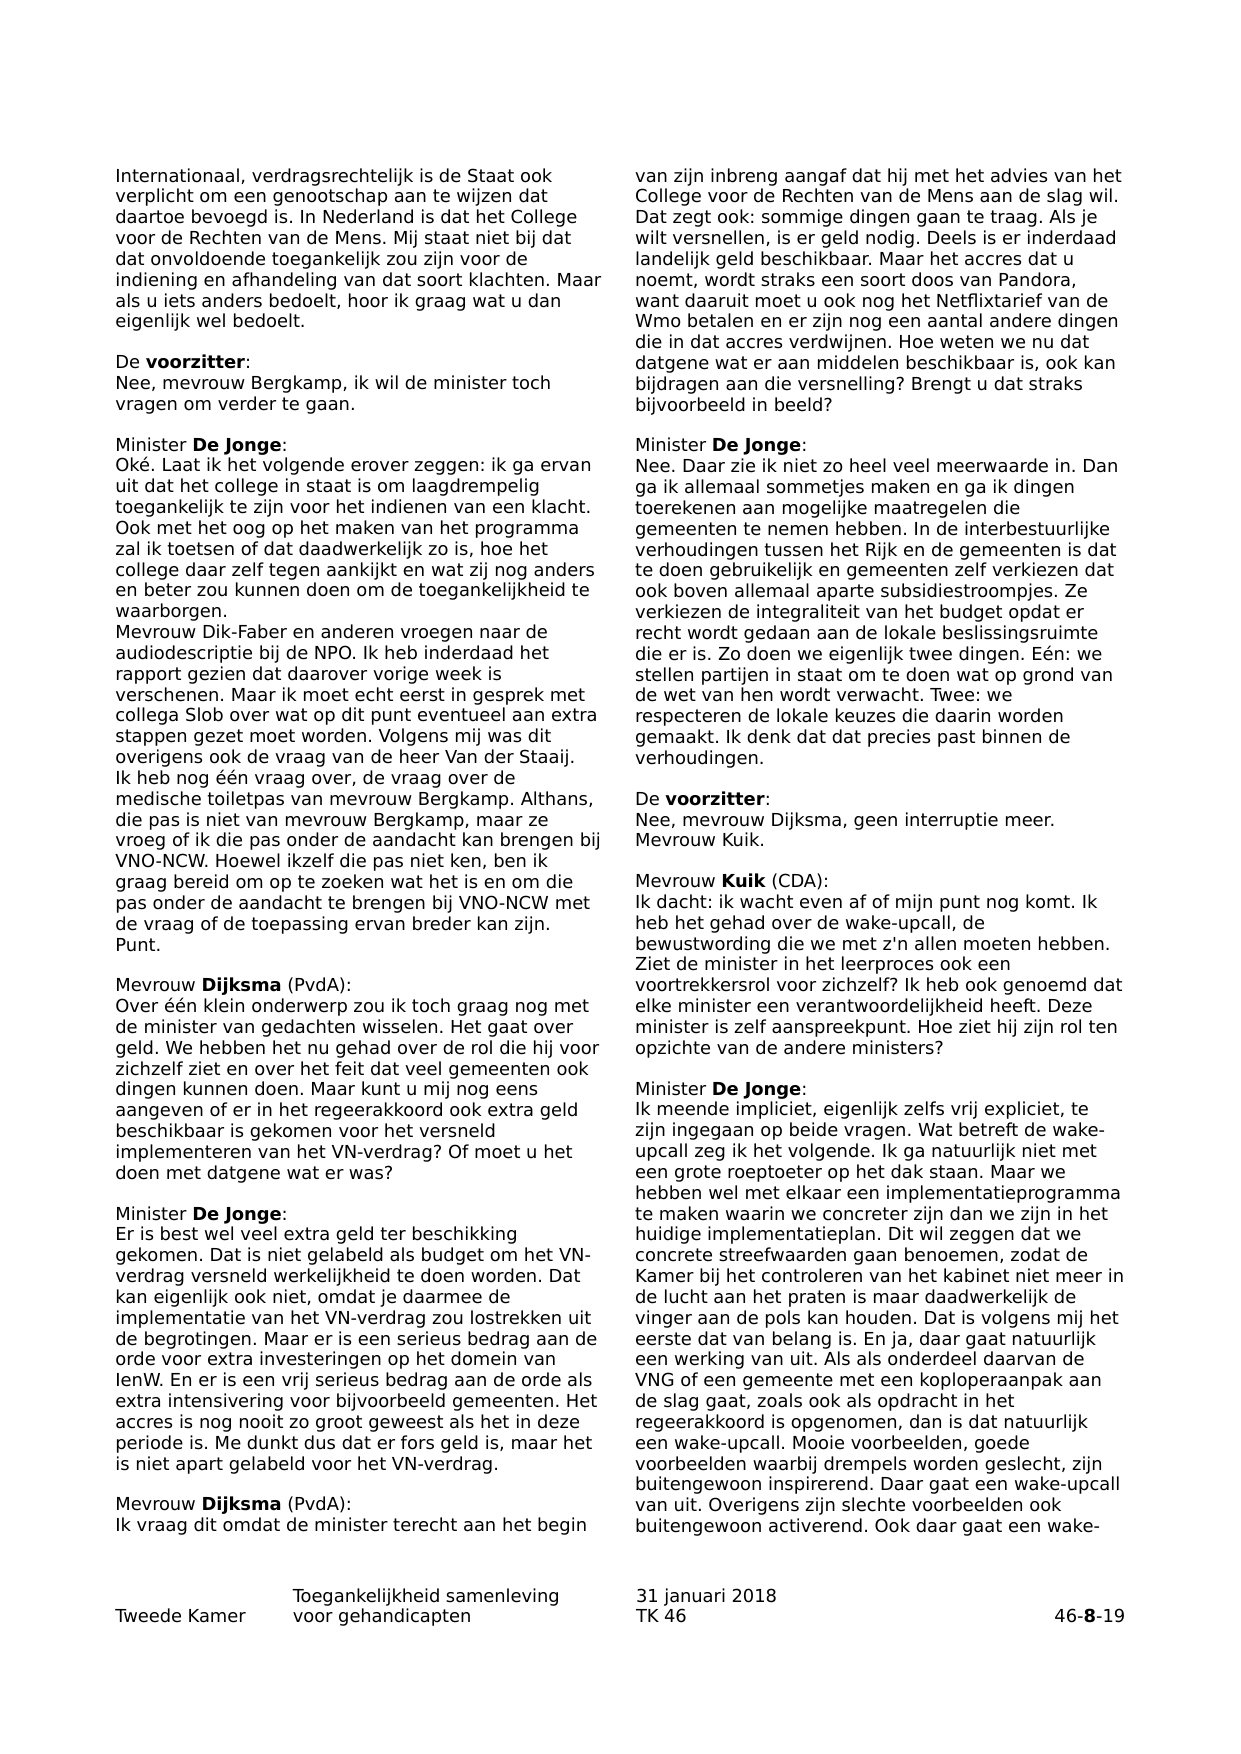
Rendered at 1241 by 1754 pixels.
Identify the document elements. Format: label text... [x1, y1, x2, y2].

text Oké. Laat ik het volgende erover zeggen: ik ga ervan uit dat het college in staat is om laagdrempelig toegankelijk te zijn voor het indienen van een klacht. Ook met het oog op het maken van het programma zal ik toetsen of dat daadwerkelijk zo is, hoe het college daar zelf tegen aankijkt en wat zij nog anders en beter zou kunnen doen om de toegankelijkheid te waarborgen. [115, 455, 605, 622]
text Ik dacht: ik wacht even af of mijn punt nog komt. Ik heb het gehad over de wake-upcall, de bewustwording die we met z'n allen moeten hebben. Ziet de minister in het leerproces ook een voortrekkersrol voor zichzelf? Ik heb ook genoemd dat elke minister een verantwoordelijkheid heeft. Deze minister is zelf aanspreekpunt. Hoe ziet hij zijn rol ten opzichte van de andere ministers? [635, 892, 1125, 1058]
text De voorzitter: [635, 788, 1125, 809]
text Nee, mevrouw Dijksma, geen interruptie meer. Mevrouw Kuik. [635, 809, 1125, 851]
text Ik meende impliciet, eigenlijk zelfs vrij expliciet, te zijn ingegaan op beide vragen. Wat betreft de wake-upcall zeg ik het volgende. Ik ga natuurlijk niet met een grote roeptoeter op het dak staan. Maar we hebben wel met elkaar een implementatieprogramma te maken waarin we concreter zijn dan we zijn in het huidige implementatieplan. Dit wil zeggen dat we concrete streefwaarden gaan benoemen, zodat de Kamer bij het controleren van het kabinet niet meer in de lucht aan het praten is maar daadwerkelijk de vinger aan de pols kan houden. Dat is volgens mij het eerste dat van belang is. En ja, daar gaat natuurlijk een werking van uit. Als als onderdeel daarvan de VNG of een gemeente met een koploperaanpak aan de slag gaat, zoals ook als opdracht in het regeerakkoord is opgenomen, dan is dat natuurlijk een wake-upcall. Mooie voorbeelden, goede voorbeelden waarbij drempels worden geslecht, zijn buitengewoon inspirerend. Daar gaat een wake-upcall van uit. Overigens zijn slechte voorbeelden ook buitengewoon activerend. Ook daar gaat een wake- [635, 1099, 1125, 1537]
text Minister De Jonge: [115, 1203, 605, 1224]
text Er is best wel veel extra geld ter beschikking gekomen. Dat is niet gelabeld als budget om het VN-verdrag versneld werkelijkheid te doen worden. Dat kan eigenlijk ook niet, omdat je daarmee de implementatie van het VN-verdrag zou lostrekken uit de begrotingen. Maar er is een serieus bedrag aan de orde voor extra investeringen op het domein van IenW. En er is een vrij serieus bedrag aan de orde als extra intensivering voor bijvoorbeeld gemeenten. Het accres is nog nooit zo groot geweest als het in deze periode is. Me dunkt dus dat er fors geld is, maar het is niet apart gelabeld voor het VN-verdrag. [115, 1224, 605, 1474]
text Punt. [115, 934, 605, 955]
text De voorzitter: [115, 352, 605, 373]
text Mevrouw Dijksma (PvdA): [115, 975, 605, 996]
text van zijn inbreng aangaf dat hij met het advies van het College voor de Rechten van de Mens aan de slag wil. Dat zegt ook: sommige dingen gaan te traag. Als je wilt versnellen, is er geld nodig. Deels is er inderdaad landelijk geld beschikbaar. Maar het accres dat u noemt, wordt straks een soort doos van Pandora, want daaruit moet u ook nog het Netflixtarief van de Wmo betalen en er zijn nog een aantal andere dingen die in dat accres verdwijnen. Hoe weten we nu dat datgene wat er aan middelen beschikbaar is, ook kan bijdragen aan die versnelling? Brengt u dat straks bijvoorbeeld in beeld? [635, 165, 1125, 415]
text Ik heb nog één vraag over, de vraag over de medische toiletpas van mevrouw Bergkamp. Althans, die pas is niet van mevrouw Bergkamp, maar ze vroeg of ik die pas onder de aandacht kan brengen bij VNO-NCW. Hoewel ikzelf die pas niet ken, ben ik graag bereid om op te zoeken wat het is en om die pas onder de aandacht te brengen bij VNO-NCW met de vraag of de toepassing ervan breder kan zijn. [115, 768, 605, 934]
text Minister De Jonge: [115, 434, 605, 455]
text Mevrouw Dijksma (PvdA): [115, 1494, 605, 1515]
text Over één klein onderwerp zou ik toch graag nog met de minister van gedachten wisselen. Het gaat over geld. We hebben het nu gehad over de rol die hij voor zichzelf ziet en over het feit dat veel gemeenten ook dingen kunnen doen. Maar kunt u mij nog eens aangeven of er in het regeerakkoord ook extra geld beschikbaar is gekomen voor het versneld implementeren van het VN-verdrag? Of moet u het doen met datgene wat er was? [115, 996, 605, 1183]
text Mevrouw Kuik (CDA): [635, 871, 1125, 892]
text Ik vraag dit omdat de minister terecht aan het begin [115, 1515, 605, 1536]
text Minister De Jonge: [635, 435, 1125, 456]
text Nee, mevrouw Bergkamp, ik wil de minister toch vragen om verder te gaan. [115, 373, 605, 414]
text Nee. Daar zie ik niet zo heel veel meerwaarde in. Dan ga ik allemaal sommetjes maken en ga ik dingen toerekenen aan mogelijke maatregelen die gemeenten te nemen hebben. In de interbestuurlijke verhoudingen tussen het Rijk en de gemeenten is dat te doen gebruikelijk en gemeenten zelf verkiezen dat ook boven allemaal aparte subsidiestroompjes. Ze verkiezen de integraliteit van het budget opdat er recht wordt gedaan aan de lokale beslissingsruimte die er is. Zo doen we eigenlijk twee dingen. Eén: we stellen partijen in staat om te doen wat op grond van de wet van hen wordt verwacht. Twee: we respecteren de lokale keuzes die daarin worden gemaakt. Ik denk dat dat precies past binnen de verhoudingen. [635, 456, 1125, 768]
text Internationaal, verdragsrechtelijk is de Staat ook verplicht om een genootschap aan te wijzen dat daartoe bevoegd is. In Nederland is dat het College voor de Rechten van de Mens. Mij staat niet bij dat dat onvoldoende toegankelijk zou zijn voor de indiening en afhandeling van dat soort klachten. Maar als u iets anders bedoelt, hoor ik graag wat u dan eigenlijk wel bedoelt. [115, 165, 605, 332]
text Mevrouw Dik-Faber en anderen vroegen naar de audiodescriptie bij de NPO. Ik heb inderdaad het rapport gezien dat daarover vorige week is verschenen. Maar ik moet echt eerst in gesprek met collega Slob over wat op dit punt eventueel aan extra stappen gezet moet worden. Volgens mij was dit overigens ook de vraag van de heer Van der Staaij. [115, 622, 605, 768]
text Minister De Jonge: [635, 1078, 1125, 1099]
